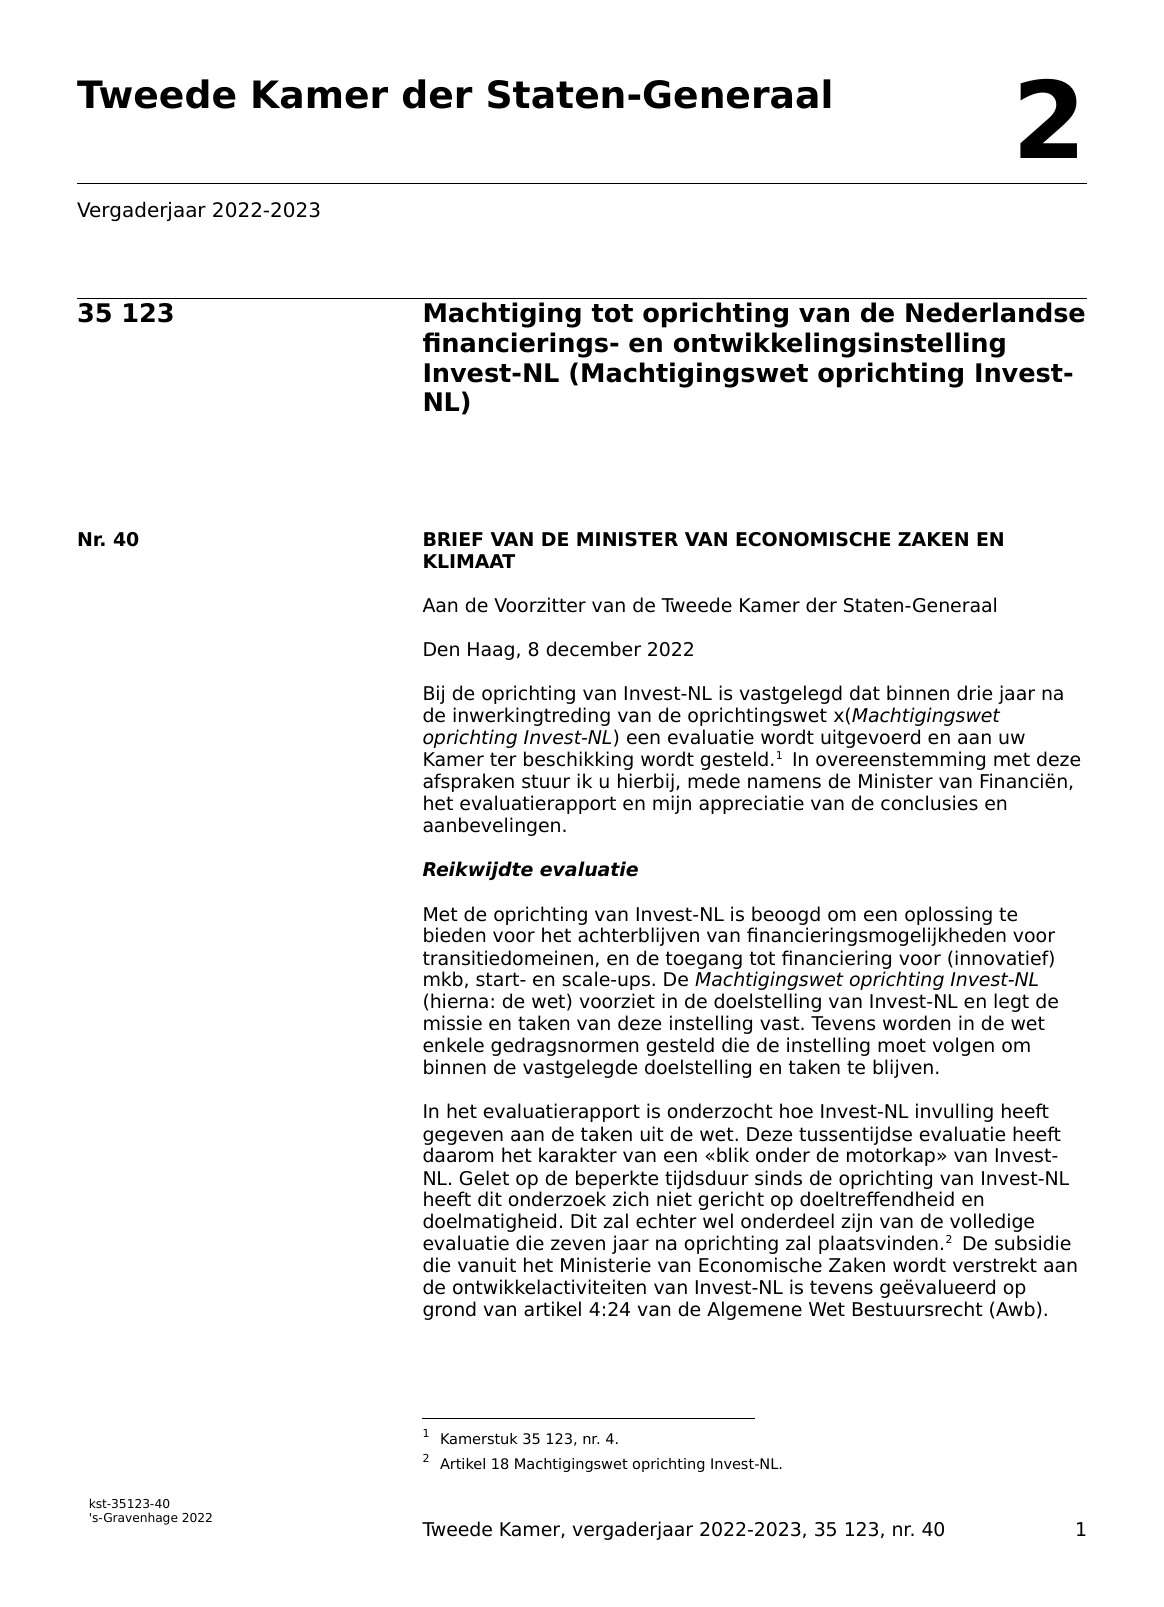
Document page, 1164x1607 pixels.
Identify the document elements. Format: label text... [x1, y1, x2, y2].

subtitle 35 123 Machtiging tot oprichting van de Nederlandse financierings- en ontwikkelingsinstelling Invest-NL (Machtigingswet oprichting Invest-NL) [77, 299, 1087, 418]
text Kamerstuk 35 123, nr. 4. [422, 1427, 1087, 1449]
text Met de oprichting van Invest-NL is beoogd om een oplossing te bieden voor het achterblijven van financieringsmogelijkheden voor transitiedomeinen, en de toegang tot financiering voor (innovatief) mkb, start- en scale-ups. De Machtigingswet oprichting Invest-NL (hierna: de wet) voorziet in de doelstelling van Invest-NL en legt de missie en taken van deze instelling vast. Tevens worden in de wet enkele gedragsnormen gesteld die de instelling moet volgen om binnen de vastgelegde doelstelling en taken te blijven. [422, 903, 1087, 1079]
text Bij de oprichting van Invest-NL is vastgelegd dat binnen drie jaar na de inwerkingtreding van de oprichtingswet x(Machtigingswet oprichting Invest-NL) een evaluatie wordt uitgevoerd en aan uw Kamer ter beschikking wordt gesteld. In overeenstemming met deze afspraken stuur ik u hierbij, mede namens de Minister van Financiën, het evaluatierapport en mijn appreciatie van de conclusies en aanbevelingen. [422, 683, 1087, 837]
text 's-Gravenhage 2022 [88, 1511, 323, 1525]
text Artikel 18 Machtigingswet oprichting Invest-NL. [422, 1452, 1087, 1474]
subtitle Reikwijdte evaluatie [422, 859, 1087, 881]
text Aan de Voorzitter van de Tweede Kamer der Staten-Generaal [422, 595, 1087, 617]
text Den Haag, 8 december 2022 [422, 639, 1087, 661]
text In het evaluatierapport is onderzocht hoe Invest-NL invulling heeft gegeven aan de taken uit de wet. Deze tussentijdse evaluatie heeft daarom het karakter van een «blik onder de motorkap» van Invest-NL. Gelet op de beperkte tijdsduur sinds de oprichting van Invest-NL heeft dit onderzoek zich niet gericht op doeltreffendheid en doelmatigheid. Dit zal echter wel onderdeel zijn van de volledige evaluatie die zeven jaar na oprichting zal plaatsvinden. De subsidie die vanuit het Ministerie van Economische Zaken wordt verstrekt aan de ontwikkelactiviteiten van Invest-NL is tevens geëvalueerd op grond van artikel 4:24 van de Algemene Wet Bestuursrecht (Awb). [422, 1101, 1087, 1321]
subtitle Nr. 40 BRIEF VAN DE MINISTER VAN ECONOMISCHE ZAKEN EN KLIMAAT [77, 529, 1087, 573]
text kst-35123-40 [88, 1497, 323, 1511]
table_header Tweede Kamer der Staten-Generaal [77, 59, 886, 183]
table_header 2 [886, 59, 1087, 183]
table_cell Vergaderjaar 2022-2023 [77, 184, 1087, 298]
